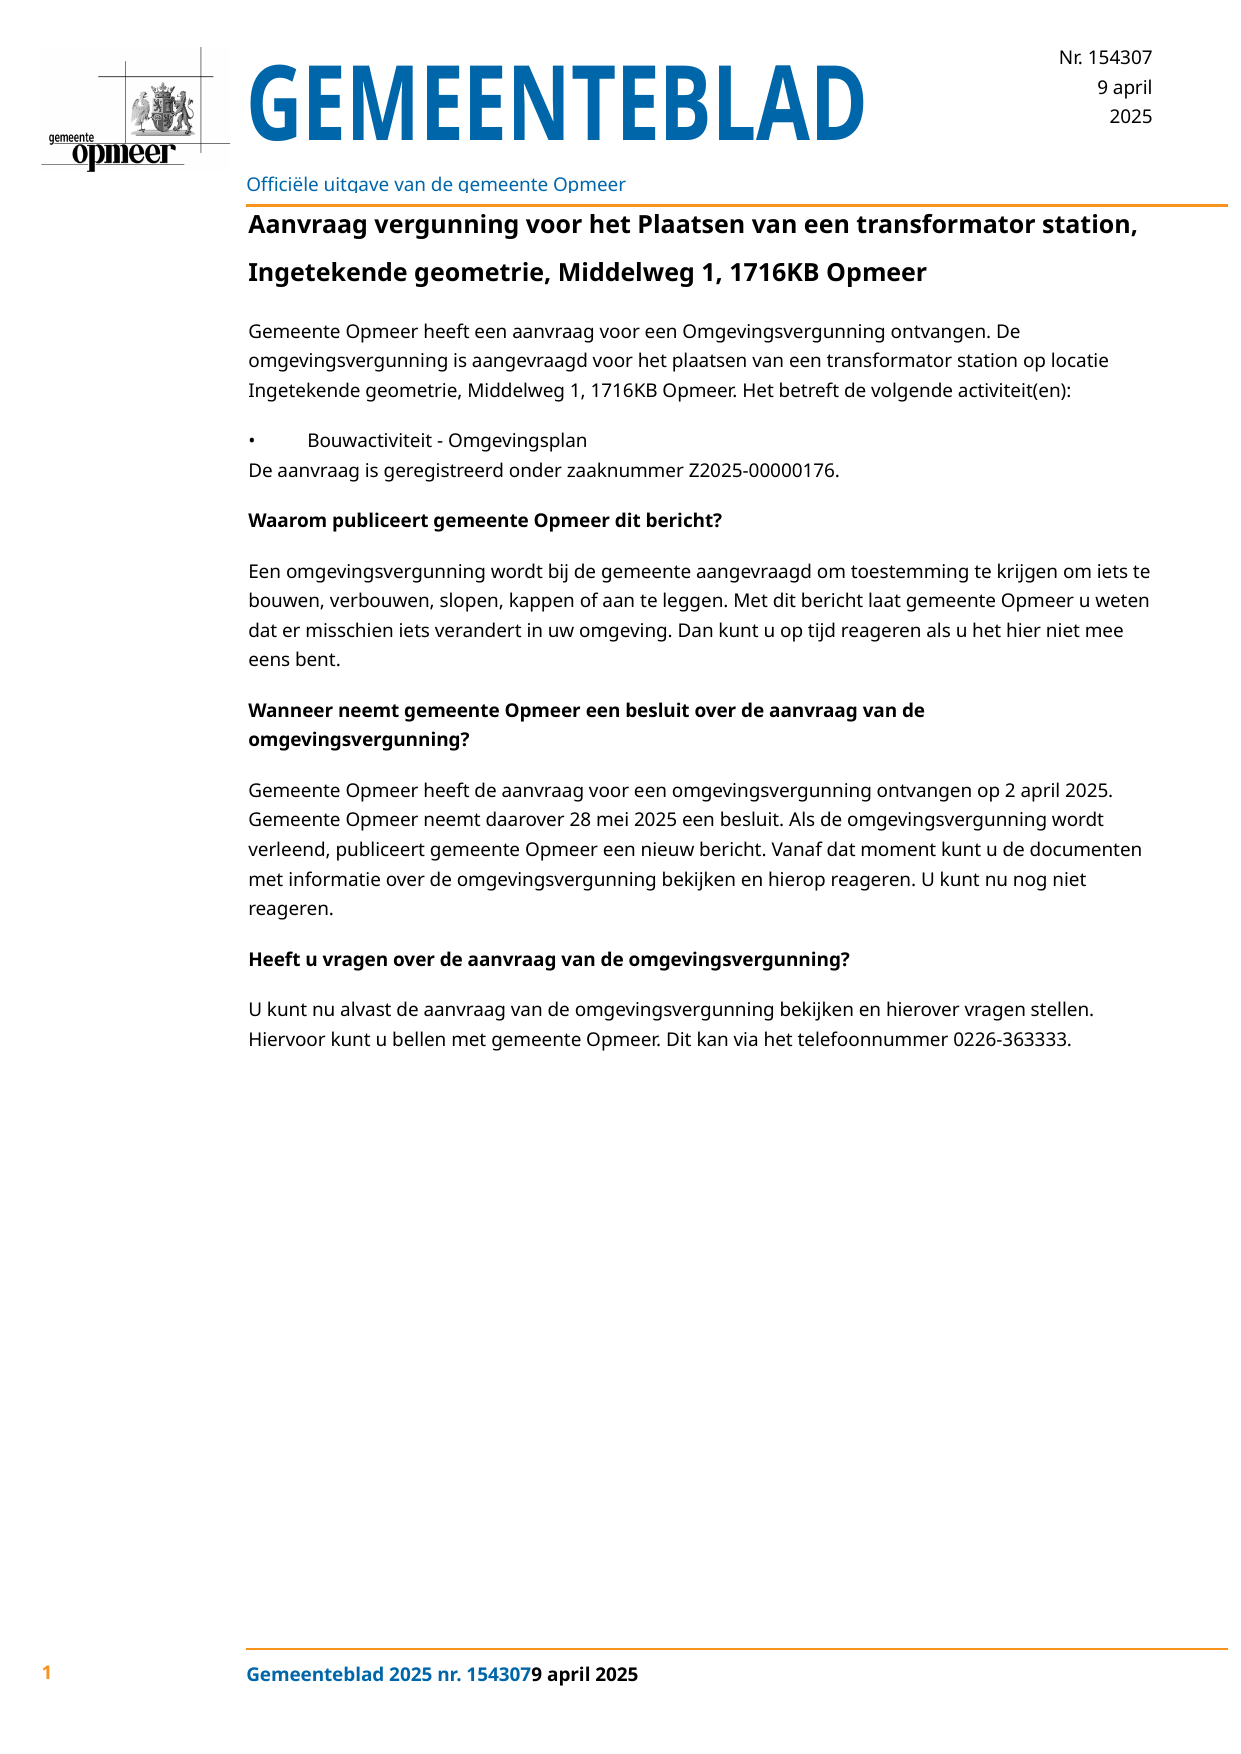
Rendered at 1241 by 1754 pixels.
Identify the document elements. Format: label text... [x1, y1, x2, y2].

text Gemeente Opmeer heeft een aanvraag voor een Omgevingsvergunning ontvangen. De omgevingsvergunning is aangevraagd voor het plaatsen van een transformator station op locatie Ingetekende geometrie, Middelweg 1, 1716KB Opmeer. Het betreft de volgende activiteit(en): [248, 318, 1152, 403]
text Aanvraag vergunning voor het Plaatsen van een transformator station, Ingetekende geometrie, Middelweg 1, 1716KB Opmeer [248, 207, 1152, 288]
text Heeft u vragen over de aanvraag van de omgevingsvergunning? [248, 946, 1152, 972]
picture [41, 47, 231, 172]
text Waarom publiceert gemeente Opmeer dit bericht? [248, 507, 1152, 533]
list Bouwactiviteit - Omgevingsplan [248, 427, 1152, 453]
text Gemeente Opmeer heeft de aanvraag voor een omgevingsvergunning ontvangen op 2 april 2025. Gemeente Opmeer neemt daarover 28 mei 2025 een besluit. Als de omgevingsvergunning wordt verleend, publiceert gemeente Opmeer een nieuw bericht. Vanaf dat moment kunt u de documenten met informatie over de omgevingsvergunning bekijken en hierop reageren. U kunt nu nog niet reageren. [248, 777, 1152, 921]
text De aanvraag is geregistreerd onder zaaknummer Z2025-00000176. [248, 457, 1152, 483]
text U kunt nu alvast de aanvraag van de omgevingsvergunning bekijken en hierover vragen stellen. Hiervoor kunt u bellen met gemeente Opmeer. Dit kan via het telefoonnummer 0226-363333. [248, 996, 1152, 1052]
text Wanneer neemt gemeente Opmeer een besluit over de aanvraag van de omgevingsvergunning? [248, 697, 1152, 752]
text Een omgevingsvergunning wordt bij de gemeente aangevraagd om toestemming te krijgen om iets te bouwen, verbouwen, slopen, kappen of aan te leggen. Met dit bericht laat gemeente Opmeer u weten dat er misschien iets verandert in uw omgeving. Dan kunt u op tijd reageren als u het hier niet mee eens bent. [248, 558, 1152, 672]
